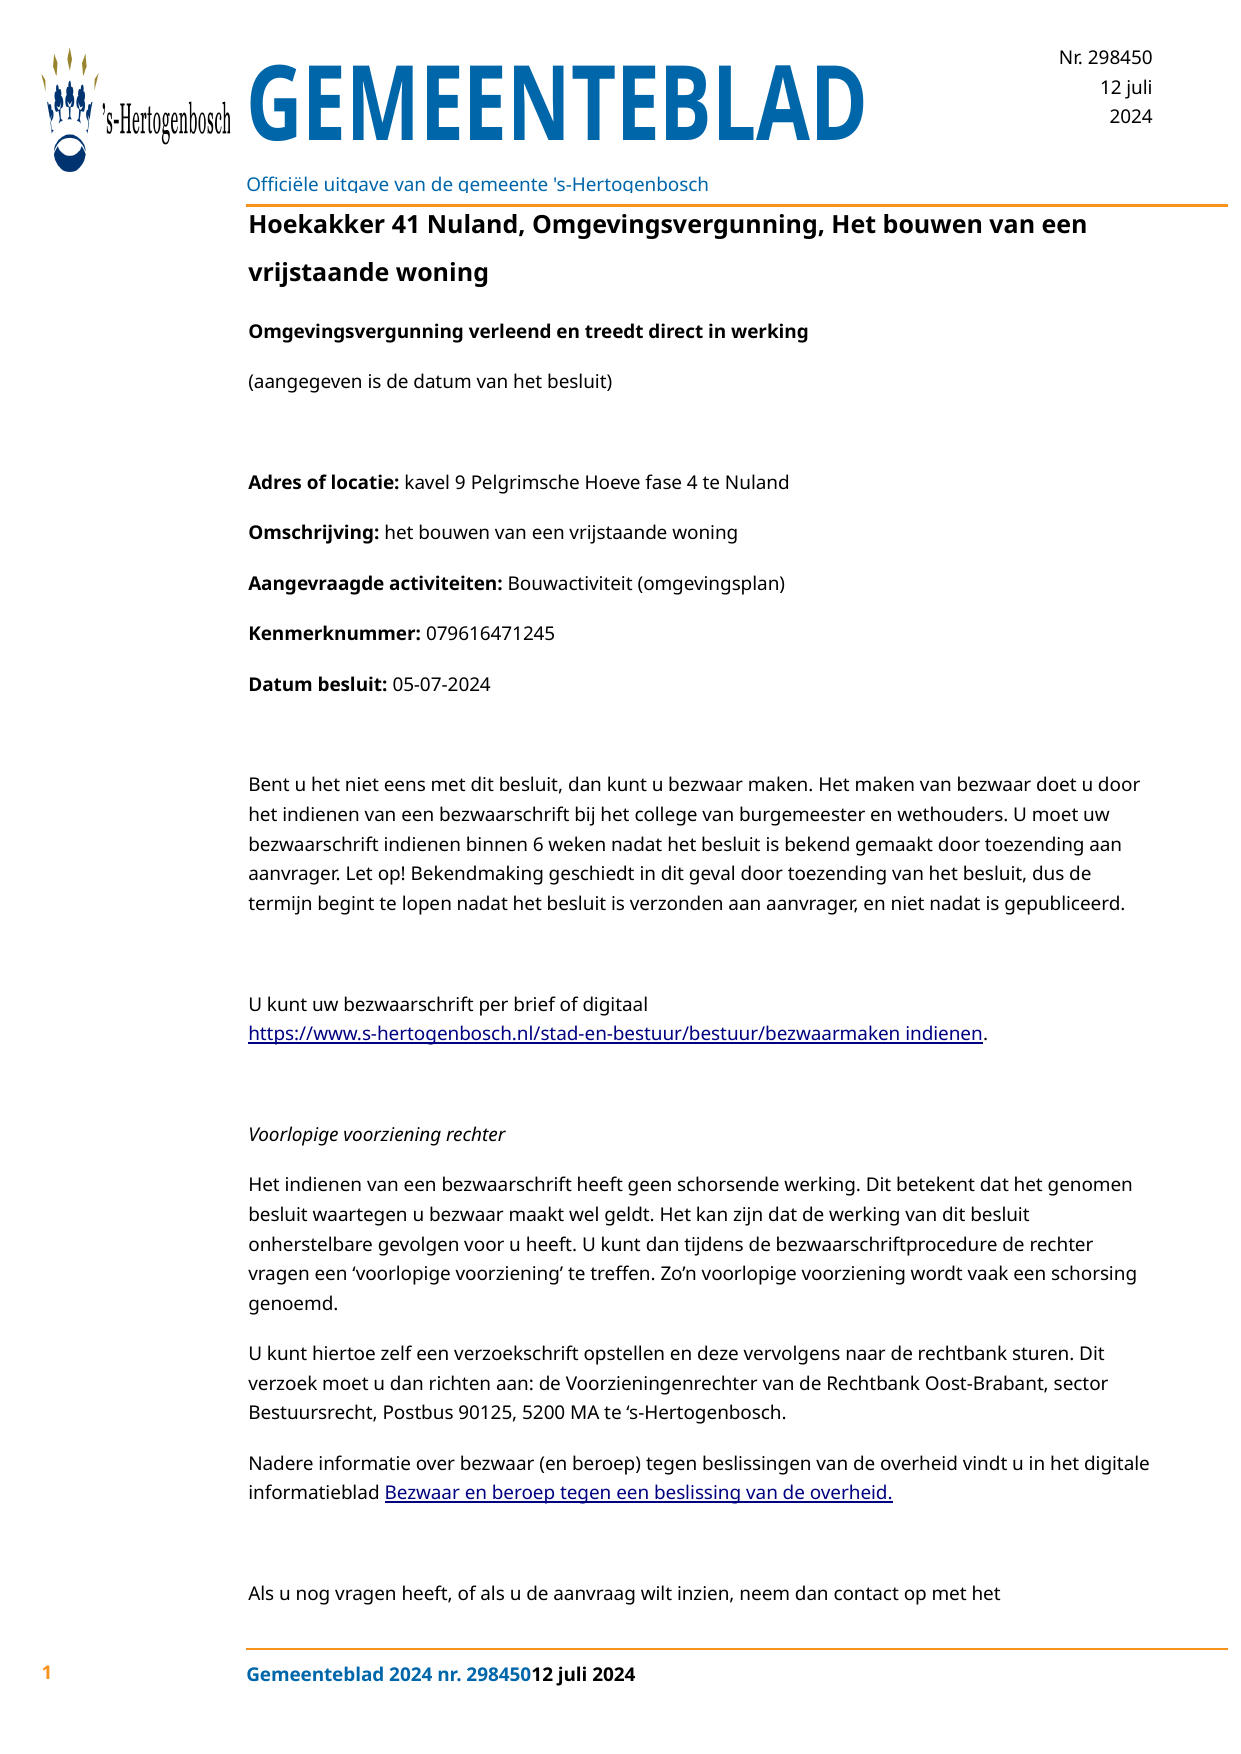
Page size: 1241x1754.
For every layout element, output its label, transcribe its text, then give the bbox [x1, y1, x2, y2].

text Bent u het niet eens met dit besluit, dan kunt u bezwaar maken. Het maken van bezwaar doet u door het indienen van een bezwaarschrift bij het college van burgemeester en wethouders. U moet uw bezwaarschrift indienen binnen 6 weken nadat het besluit is bekend gemaakt door toezending aan aanvrager. Let op! Bekendmaking geschiedt in dit geval door toezending van het besluit, dus de termijn begint te lopen nadat het besluit is verzonden aan aanvrager, en niet nadat is gepubliceerd. [248, 772, 1152, 916]
text Nadere informatie over bezwaar (en beroep) tegen beslissingen van de overheid vindt u in het digitale informatieblad Bezwaar en beroep tegen een beslissing van de overheid. [248, 1450, 1152, 1505]
text Adres of locatie: kavel 9 Pelgrimsche Hoeve fase 4 te Nuland [248, 469, 1152, 495]
text Hoekakker 41 Nuland, Omgevingsvergunning, Het bouwen van een vrijstaande woning [248, 207, 1152, 288]
text Als u nog vragen heeft, of als u de aanvraag wilt inzien, neem dan contact op met het [248, 1580, 1152, 1606]
text U kunt uw bezwaarschrift per brief of digitaal https://www.s-hertogenbosch.nl/stad-en-bestuur/bestuur/bezwaarmaken indienen. [248, 991, 1152, 1046]
text Omgevingsvergunning verleend en treedt direct in werking [248, 318, 1152, 344]
text Datum besluit: 05-07-2024 [248, 671, 1152, 697]
text Kenmerknummer: 079616471245 [248, 620, 1152, 646]
text U kunt hiertoe zelf een verzoekschrift opstellen en deze vervolgens naar de rechtbank sturen. Dit verzoek moet u dan richten aan: de Voorzieningenrechter van de Rechtbank Oost-Brabant, sector Bestuursrecht, Postbus 90125, 5200 MA te ‘s-Hertogenbosch. [248, 1340, 1152, 1425]
text Het indienen van een bezwaarschrift heeft geen schorsende werking. Dit betekent dat het genomen besluit waartegen u bezwaar maakt wel geldt. Het kan zijn dat de werking van dit besluit onherstelbare gevolgen voor u heeft. U kunt dan tijdens de bezwaarschriftprocedure de rechter vragen een ‘voorlopige voorziening’ te treffen. Zo’n voorlopige voorziening wordt vaak een schorsing genoemd. [248, 1172, 1152, 1316]
text (aangegeven is de datum van het besluit) [248, 368, 1152, 394]
text Aangevraagde activiteiten: Bouwactiviteit (omgevingsplan) [248, 570, 1152, 596]
text Omschrijving: het bouwen van een vrijstaande woning [248, 519, 1152, 545]
text Voorlopige voorziening rechter [248, 1121, 1152, 1147]
picture [41, 47, 231, 172]
